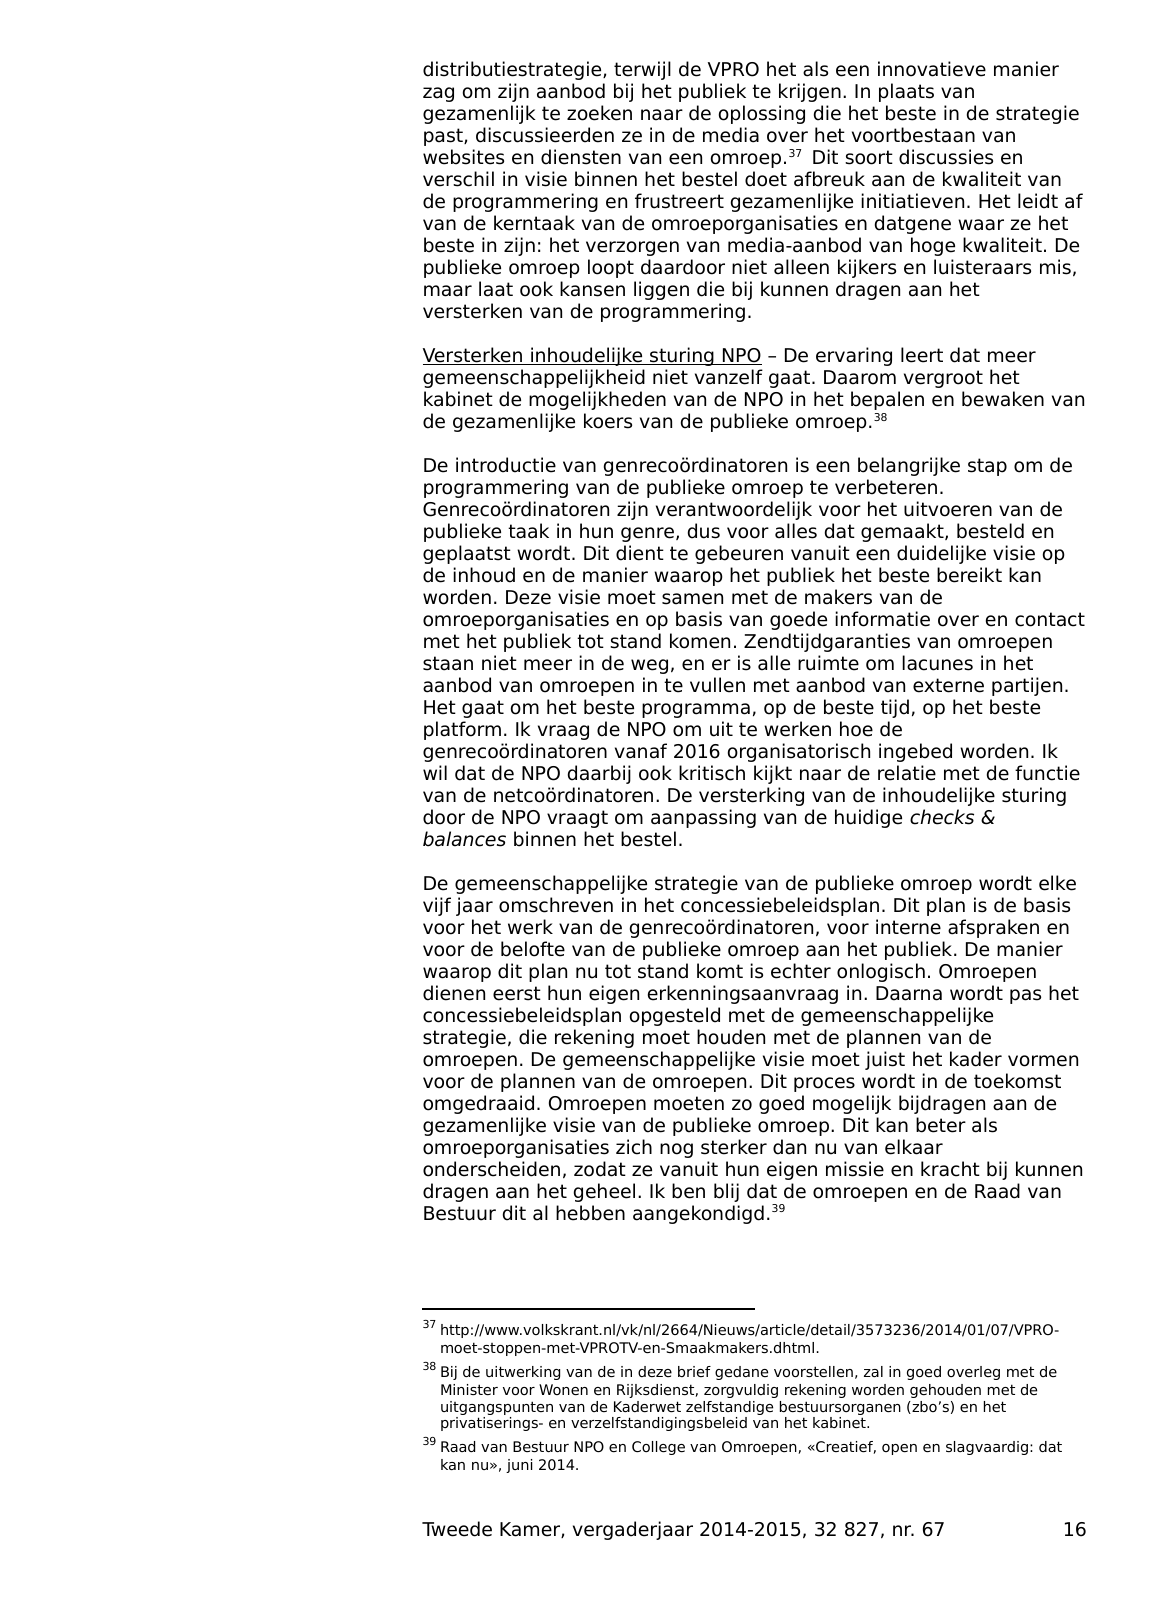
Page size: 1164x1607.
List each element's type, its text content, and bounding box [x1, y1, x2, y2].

text Raad van Bestuur NPO en College van Omroepen, «Creatief, open en slagvaardig: dat kan nu», juni 2014. [422, 1435, 1087, 1474]
text http://www.volkskrant.nl/vk/nl/2664/Nieuws/article/detail/3573236/2014/01/07/VPRO-moet-stoppen-met-VPROTV-en-Smaakmakers.dhtml. [422, 1318, 1087, 1357]
text Bij de uitwerking van de in deze brief gedane voorstellen, zal in goed overleg met de Minister voor Wonen en Rijksdienst, zorgvuldig rekening worden gehouden met de uitgangspunten van de Kaderwet zelfstandige bestuursorganen (zbo’s) en het privatiserings- en verzelfstandigingsbeleid van het kabinet. [422, 1360, 1087, 1432]
text distributiestrategie, terwijl de VPRO het als een innovatieve manier zag om zijn aanbod bij het publiek te krijgen. In plaats van gezamenlijk te zoeken naar de oplossing die het beste in de strategie past, discussieerden ze in de media over het voortbestaan van websites en diensten van een omroep. Dit soort discussies en verschil in visie binnen het bestel doet afbreuk aan de kwaliteit van de programmering en frustreert gezamenlijke initiatieven. Het leidt af van de kerntaak van de omroeporganisaties en datgene waar ze het beste in zijn: het verzorgen van media-aanbod van hoge kwaliteit. De publieke omroep loopt daardoor niet alleen kijkers en luisteraars mis, maar laat ook kansen liggen die bij kunnen dragen aan het versterken van de programmering. [422, 59, 1087, 323]
text De introductie van genrecoördinatoren is een belangrijke stap om de programmering van de publieke omroep te verbeteren. Genrecoördinatoren zijn verantwoordelijk voor het uitvoeren van de publieke taak in hun genre, dus voor alles dat gemaakt, besteld en geplaatst wordt. Dit dient te gebeuren vanuit een duidelijke visie op de inhoud en de manier waarop het publiek het beste bereikt kan worden. Deze visie moet samen met de makers van de omroeporganisaties en op basis van goede informatie over en contact met het publiek tot stand komen. Zendtijdgaranties van omroepen staan niet meer in de weg, en er is alle ruimte om lacunes in het aanbod van omroepen in te vullen met aanbod van externe partijen. Het gaat om het beste programma, op de beste tijd, op het beste platform. Ik vraag de NPO om uit te werken hoe de genrecoördinatoren vanaf 2016 organisatorisch ingebed worden. Ik wil dat de NPO daarbij ook kritisch kijkt naar de relatie met de functie van de netcoördinatoren. De versterking van de inhoudelijke sturing door de NPO vraagt om aanpassing van de huidige checks & balances binnen het bestel. [422, 455, 1087, 851]
text Versterken inhoudelijke sturing NPO – De ervaring leert dat meer gemeenschappelijkheid niet vanzelf gaat. Daarom vergroot het kabinet de mogelijkheden van de NPO in het bepalen en bewaken van de gezamenlijke koers van de publieke omroep. [422, 345, 1087, 433]
text De gemeenschappelijke strategie van de publieke omroep wordt elke vijf jaar omschreven in het concessiebeleidsplan. Dit plan is de basis voor het werk van de genrecoördinatoren, voor interne afspraken en voor de belofte van de publieke omroep aan het publiek. De manier waarop dit plan nu tot stand komt is echter onlogisch. Omroepen dienen eerst hun eigen erkenningsaanvraag in. Daarna wordt pas het concessiebeleidsplan opgesteld met de gemeenschappelijke strategie, die rekening moet houden met de plannen van de omroepen. De gemeenschappelijke visie moet juist het kader vormen voor de plannen van de omroepen. Dit proces wordt in de toekomst omgedraaid. Omroepen moeten zo goed mogelijk bijdragen aan de gezamenlijke visie van de publieke omroep. Dit kan beter als omroeporganisaties zich nog sterker dan nu van elkaar onderscheiden, zodat ze vanuit hun eigen missie en kracht bij kunnen dragen aan het geheel. Ik ben blij dat de omroepen en de Raad van Bestuur dit al hebben aangekondigd. [422, 873, 1087, 1224]
